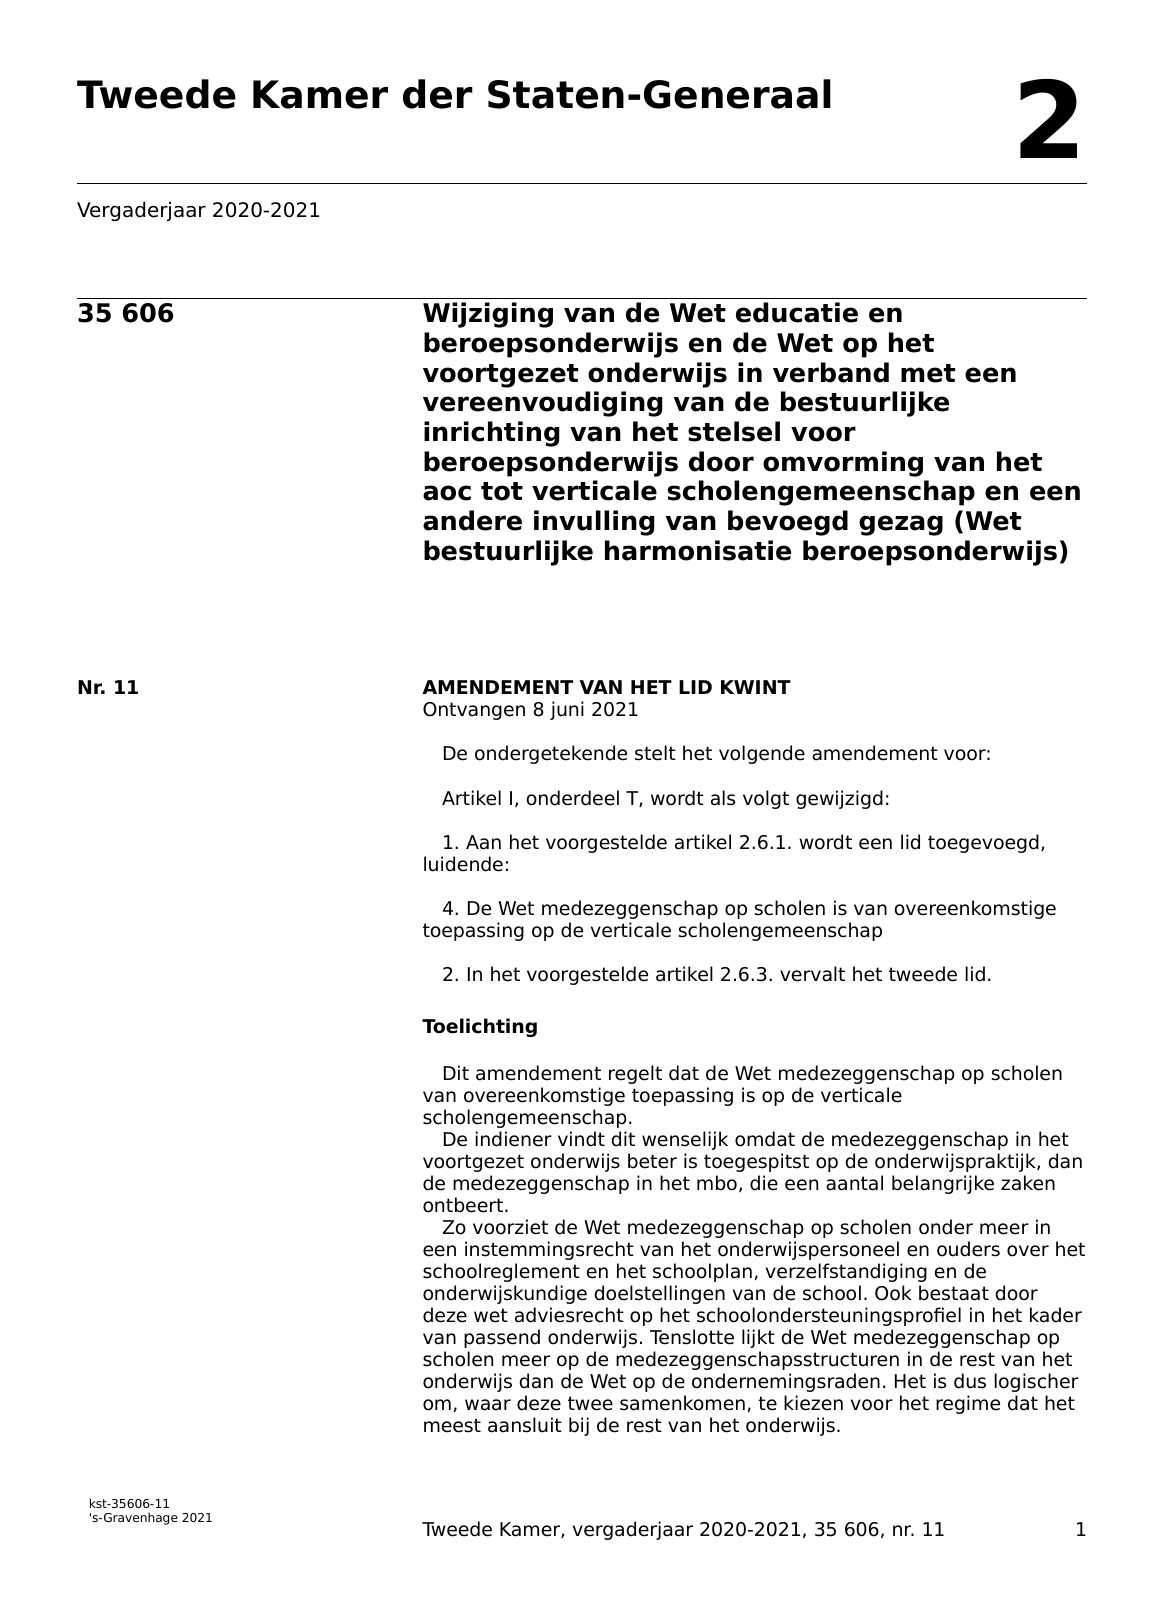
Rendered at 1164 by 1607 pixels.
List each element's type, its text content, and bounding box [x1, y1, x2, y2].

table_header 2 [886, 59, 1087, 183]
text De ondergetekende stelt het volgende amendement voor: [422, 743, 1087, 765]
table_header Tweede Kamer der Staten-Generaal [77, 59, 886, 183]
text 's-Gravenhage 2021 [88, 1511, 323, 1525]
subtitle Toelichting [422, 1016, 1087, 1038]
text 1. Aan het voorgestelde artikel 2.6.1. wordt een lid toegevoegd, luidende: [422, 832, 1087, 876]
text De indiener vindt dit wenselijk omdat de medezeggenschap in het voortgezet onderwijs beter is toegespitst op de onderwijspraktijk, dan de medezeggenschap in het mbo, die een aantal belangrijke zaken ontbeert. [422, 1129, 1087, 1217]
text Dit amendement regelt dat de Wet medezeggenschap op scholen van overeenkomstige toepassing is op de verticale scholengemeenschap. [422, 1063, 1087, 1129]
text kst-35606-11 [88, 1497, 323, 1511]
text Artikel I, onderdeel T, wordt als volgt gewijzigd: [422, 787, 1087, 809]
subtitle Nr. 11 AMENDEMENT VAN HET LID KWINT [77, 677, 1087, 699]
subtitle 35 606 Wijziging van de Wet educatie en beroepsonderwijs en de Wet op het voortgezet onderwijs in verband met een vereenvoudiging van de bestuurlijke inrichting van het stelsel voor beroepsonderwijs door omvorming van het aoc tot verticale scholengemeenschap en een andere invulling van bevoegd gezag (Wet bestuurlijke harmonisatie beroepsonderwijs) [77, 299, 1087, 566]
text 4. De Wet medezeggenschap op scholen is van overeenkomstige toepassing op de verticale scholengemeenschap [422, 898, 1087, 942]
text Ontvangen 8 juni 2021 [422, 699, 1087, 721]
text Zo voorziet de Wet medezeggenschap op scholen onder meer in een instemmingsrecht van het onderwijspersoneel en ouders over het schoolreglement en het schoolplan, verzelfstandiging en de onderwijskundige doelstellingen van de school. Ook bestaat door deze wet adviesrecht op het schoolondersteuningsprofiel in het kader van passend onderwijs. Tenslotte lijkt de Wet medezeggenschap op scholen meer op de medezeggenschapsstructuren in de rest van het onderwijs dan de Wet op de ondernemingsraden. Het is dus logischer om, waar deze twee samenkomen, te kiezen voor het regime dat het meest aansluit bij de rest van het onderwijs. [422, 1217, 1087, 1437]
text 2. In het voorgestelde artikel 2.6.3. vervalt het tweede lid. [422, 964, 1087, 986]
table_cell Vergaderjaar 2020-2021 [77, 184, 1087, 298]
